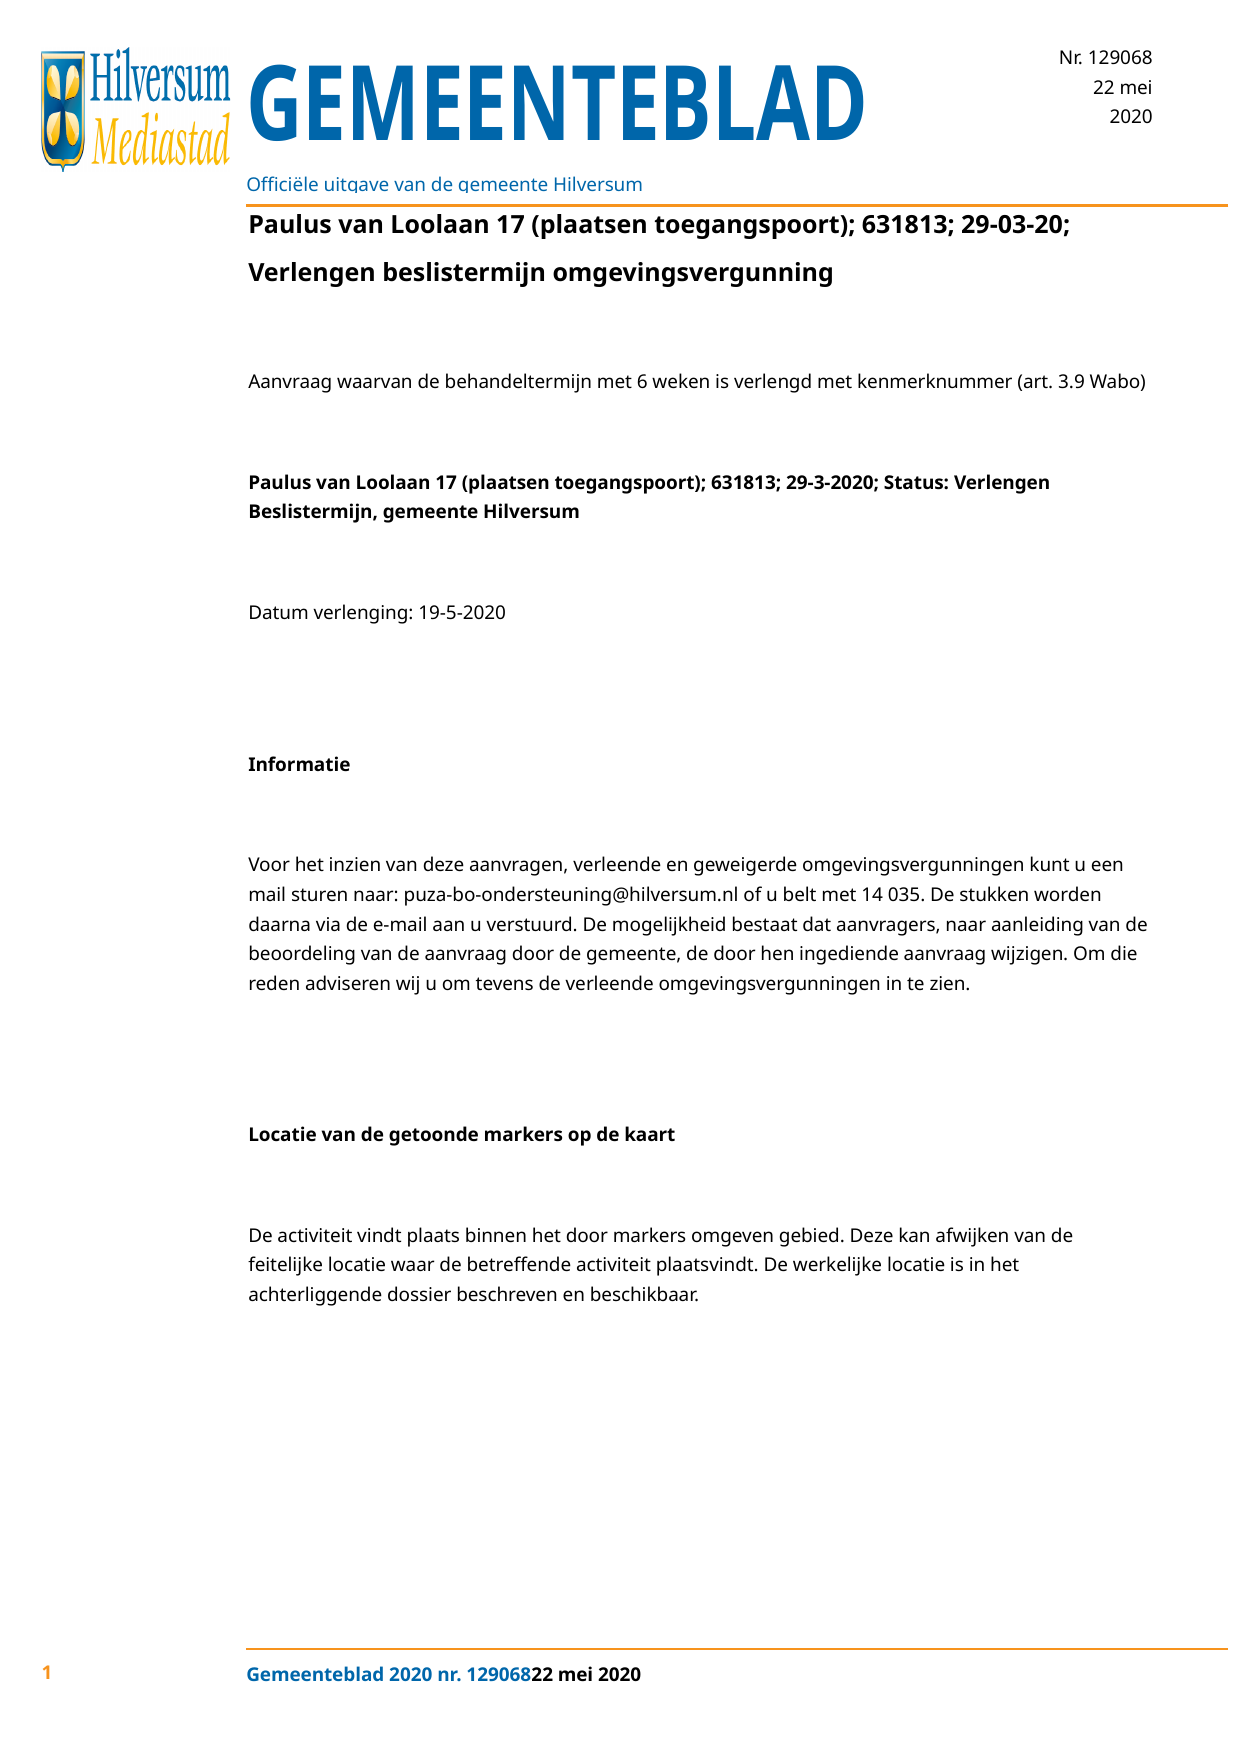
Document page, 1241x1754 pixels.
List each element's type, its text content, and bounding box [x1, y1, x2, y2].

text Informatie [248, 751, 1152, 777]
picture [41, 47, 231, 172]
text Paulus van Loolaan 17 (plaatsen toegangspoort); 631813; 29-03-20; Verlengen beslistermijn omgevingsvergunning [248, 207, 1152, 288]
text Voor het inzien van deze aanvragen, verleende en geweigerde omgevingsvergunningen kunt u een mail sturen naar: puza-bo-ondersteuning@hilversum.nl of u belt met 14 035. De stukken worden daarna via de e-mail aan u verstuurd. De mogelijkheid bestaat dat aanvragers, naar aanleiding van de beoordeling van de aanvraag door de gemeente, de door hen ingediende aanvraag wijzigen. Om die reden adviseren wij u om tevens de verleende omgevingsvergunningen in te zien. [248, 852, 1152, 996]
text Locatie van de getoonde markers op de kaart [248, 1121, 1152, 1147]
text Aanvraag waarvan de behandeltermijn met 6 weken is verlengd met kenmerknummer (art. 3.9 Wabo) [248, 368, 1152, 394]
text Paulus van Loolaan 17 (plaatsen toegangspoort); 631813; 29-3-2020; Status: Verlengen Beslistermijn, gemeente Hilversum [248, 469, 1152, 524]
text Datum verlenging: 19-5-2020 [248, 599, 1152, 625]
text De activiteit vindt plaats binnen het door markers omgeven gebied. Deze kan afwijken van de feitelijke locatie waar de betreffende activiteit plaatsvindt. De werkelijke locatie is in het achterliggende dossier beschreven en beschikbaar. [248, 1222, 1152, 1307]
